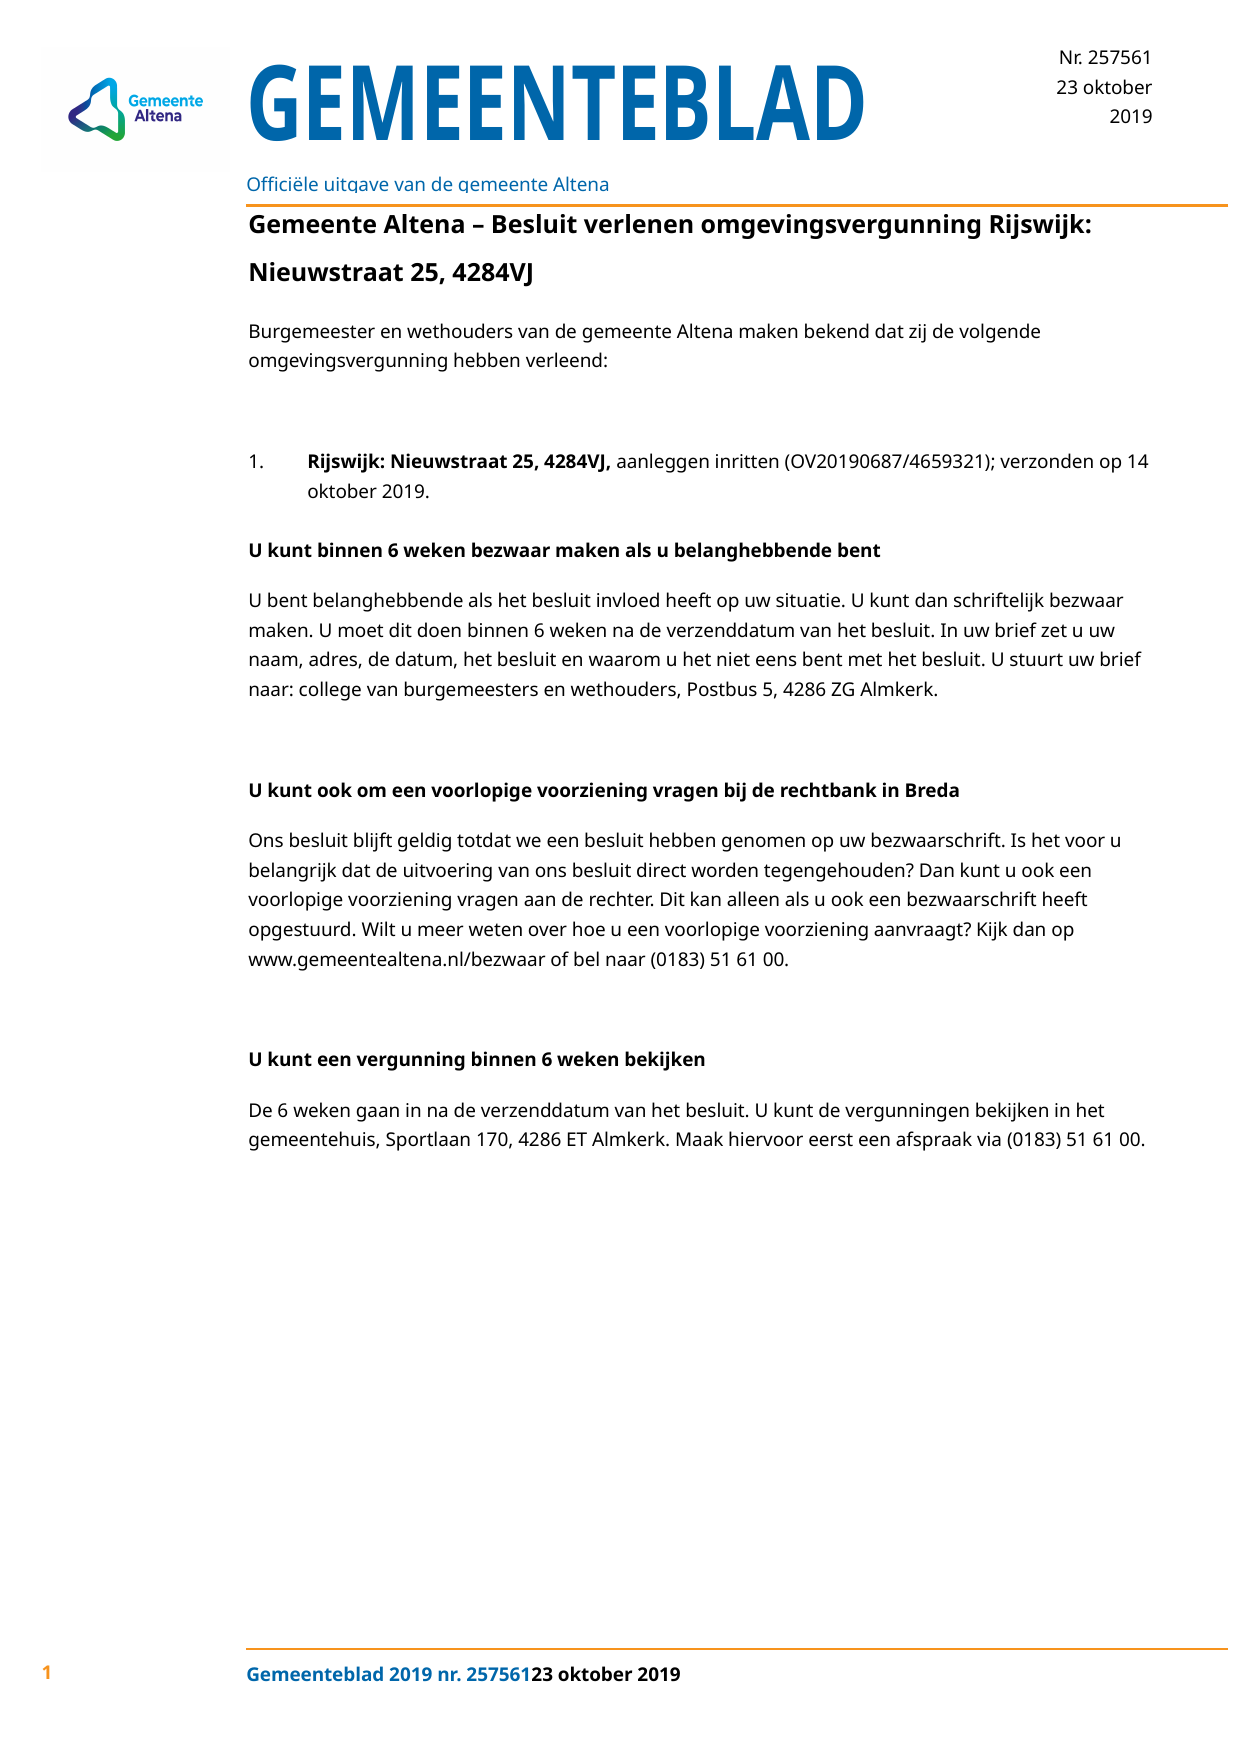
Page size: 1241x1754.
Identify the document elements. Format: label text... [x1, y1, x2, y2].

text U kunt een vergunning binnen 6 weken bekijken [248, 1047, 1152, 1072]
text Gemeente Altena – Besluit verlenen omgevingsvergunning Rijswijk: Nieuwstraat 25, 4284VJ [248, 207, 1152, 288]
text De 6 weken gaan in na de verzenddatum van het besluit. U kunt de vergunningen bekijken in het gemeentehuis, Sportlaan 170, 4286 ET Almkerk. Maak hiervoor eerst een afspraak via (0183) 51 61 00. [248, 1097, 1152, 1152]
picture [41, 47, 231, 172]
text U kunt binnen 6 weken bezwaar maken als u belanghebbende bent [248, 537, 1152, 563]
text U kunt ook om een voorlopige voorziening vragen bij de rechtbank in Breda [248, 777, 1152, 803]
list Rijswijk: Nieuwstraat 25, 4284VJ, aanleggen inritten (OV20190687/4659321); verzonden op 14 oktober 2019. [248, 448, 1152, 504]
text Burgemeester en wethouders van de gemeente Altena maken bekend dat zij de volgende omgevingsvergunning hebben verleend: [248, 318, 1152, 373]
text U bent belanghebbende als het besluit invloed heeft op uw situatie. U kunt dan schriftelijk bezwaar maken. U moet dit doen binnen 6 weken na de verzenddatum van het besluit. In uw brief zet u uw naam, adres, de datum, het besluit en waarom u het niet eens bent met het besluit. U stuurt uw brief naar: college van burgemeesters en wethouders, Postbus 5, 4286 ZG Almkerk. [248, 587, 1152, 702]
text Ons besluit blijft geldig totdat we een besluit hebben genomen op uw bezwaarschrift. Is het voor u belangrijk dat de uitvoering van ons besluit direct worden tegengehouden? Dan kunt u ook een voorlopige voorziening vragen aan de rechter. Dit kan alleen als u ook een bezwaarschrift heeft opgestuurd. Wilt u meer weten over hoe u een voorlopige voorziening aanvraagt? Kijk dan op www.gemeentealtena.nl/bezwaar of bel naar (0183) 51 61 00. [248, 827, 1152, 972]
